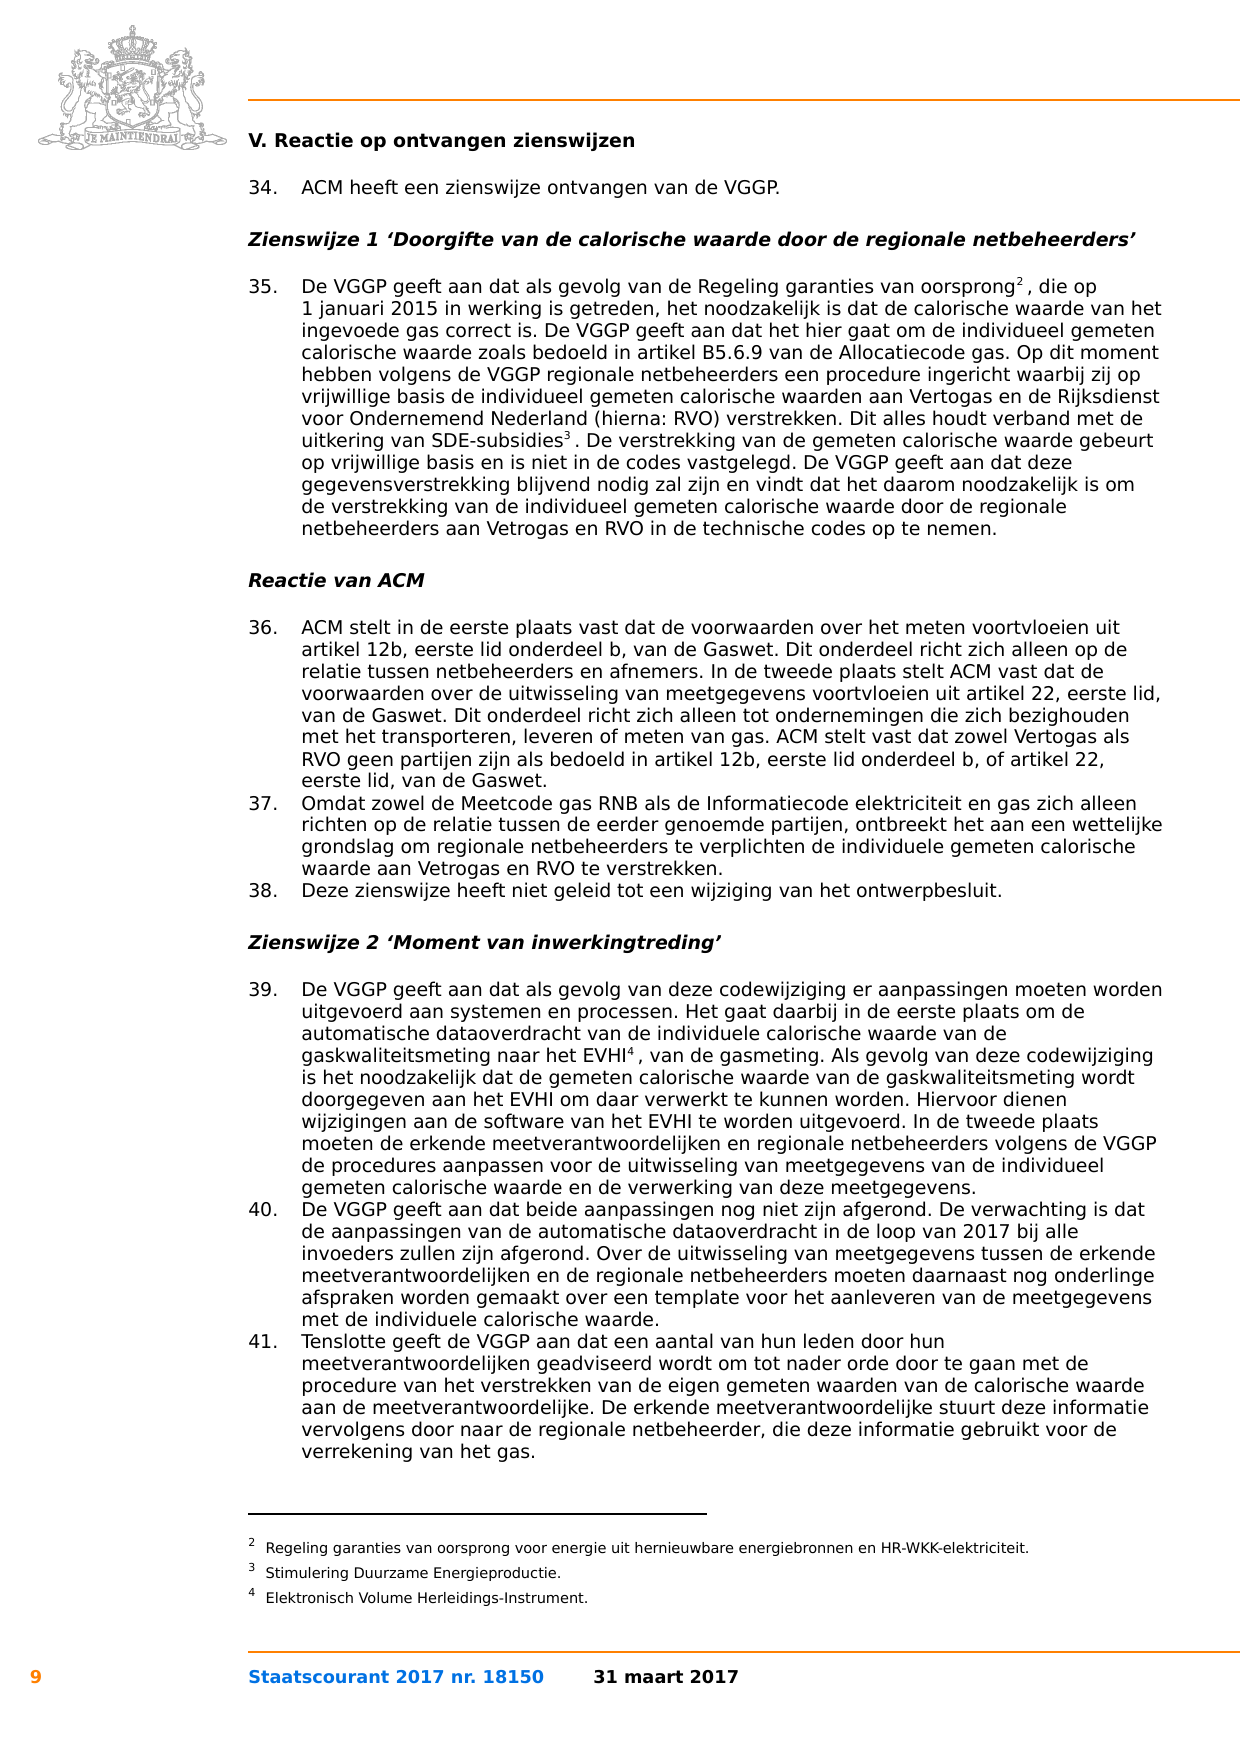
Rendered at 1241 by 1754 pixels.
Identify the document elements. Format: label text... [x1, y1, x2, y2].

text 41. Tenslotte geeft de VGGP aan dat een aantal van hun leden door hun meetverantwoordelijken geadviseerd wordt om tot nader orde door te gaan met de procedure van het verstrekken van de eigen gemeten waarden van de calorische waarde aan de meetverantwoordelijke. De erkende meetverantwoordelijke stuurt deze informatie vervolgens door naar de regionale netbeheerder, die deze informatie gebruikt voor de verrekening van het gas. [248, 1331, 1163, 1463]
text Elektronisch Volume Herleidings-Instrument. [248, 1586, 1163, 1608]
subtitle Reactie van ACM [248, 569, 1163, 592]
text 37. Omdat zowel de Meetcode gas RNB als de Informatiecode elektriciteit en gas zich alleen richten op de relatie tussen de eerder genoemde partijen, ontbreekt het aan een wettelijke grondslag om regionale netbeheerders te verplichten de individuele gemeten calorische waarde aan Vetrogas en RVO te verstrekken. [248, 792, 1163, 880]
text 35. De VGGP geeft aan dat als gevolg van de Regeling garanties van oorsprong, die op 1 januari 2015 in werking is getreden, het noodzakelijk is dat de calorische waarde van het ingevoede gas correct is. De VGGP geeft aan dat het hier gaat om de individueel gemeten calorische waarde zoals bedoeld in artikel B5.6.9 van de Allocatiecode gas. Op dit moment hebben volgens de VGGP regionale netbeheerders een procedure ingericht waarbij zij op vrijwillige basis de individueel gemeten calorische waarden aan Vertogas en de Rijksdienst voor Ondernemend Nederland (hierna: RVO) verstrekken. Dit alles houdt verband met de uitkering van SDE-subsidies. De verstrekking van de gemeten calorische waarde gebeurt op vrijwillige basis en is niet in de codes vastgelegd. De VGGP geeft aan dat deze gegevensverstrekking blijvend nodig zal zijn en vindt dat het daarom noodzakelijk is om de verstrekking van de individueel gemeten calorische waarde door de regionale netbeheerders aan Vetrogas en RVO in de technische codes op te nemen. [248, 276, 1163, 539]
text Stimulering Duurzame Energieproductie. [248, 1561, 1163, 1583]
text 40. De VGGP geeft aan dat beide aanpassingen nog niet zijn afgerond. De verwachting is dat de aanpassingen van de automatische dataoverdracht in de loop van 2017 bij alle invoeders zullen zijn afgerond. Over de uitwisseling van meetgegevens tussen de erkende meetverantwoordelijken en de regionale netbeheerders moeten daarnaast nog onderlinge afspraken worden gemaakt over een template voor het aanleveren van de meetgegevens met de individuele calorische waarde. [248, 1199, 1163, 1331]
text 39. De VGGP geeft aan dat als gevolg van deze codewijziging er aanpassingen moeten worden uitgevoerd aan systemen en processen. Het gaat daarbij in de eerste plaats om de automatische dataoverdracht van de individuele calorische waarde van de gaskwaliteitsmeting naar het EVHI, van de gasmeting. Als gevolg van deze codewijziging is het noodzakelijk dat de gemeten calorische waarde van de gaskwaliteitsmeting wordt doorgegeven aan het EVHI om daar verwerkt te kunnen worden. Hiervoor dienen wijzigingen aan de software van het EVHI te worden uitgevoerd. In de tweede plaats moeten de erkende meetverantwoordelijken en regionale netbeheerders volgens de VGGP de procedures aanpassen voor de uitwisseling van meetgegevens van de individueel gemeten calorische waarde en de verwerking van deze meetgegevens. [248, 979, 1163, 1199]
text 34. ACM heeft een zienswijze ontvangen van de VGGP. [248, 177, 1163, 199]
subtitle Zienswijze 2 ‘Moment van inwerkingtreding’ [248, 932, 1163, 954]
subtitle Zienswijze 1 ‘Doorgifte van de calorische waarde door de regionale netbeheerders’ [248, 229, 1163, 251]
text 36. ACM stelt in de eerste plaats vast dat de voorwaarden over het meten voortvloeien uit artikel 12b, eerste lid onderdeel b, van de Gaswet. Dit onderdeel richt zich alleen op de relatie tussen netbeheerders en afnemers. In de tweede plaats stelt ACM vast dat de voorwaarden over de uitwisseling van meetgegevens voortvloeien uit artikel 22, eerste lid, van de Gaswet. Dit onderdeel richt zich alleen tot ondernemingen die zich bezighouden met het transporteren, leveren of meten van gas. ACM stelt vast dat zowel Vertogas als RVO geen partijen zijn als bedoeld in artikel 12b, eerste lid onderdeel b, of artikel 22, eerste lid, van de Gaswet. [248, 617, 1163, 792]
picture [38, 25, 227, 150]
subtitle V. Reactie op ontvangen zienswijzen [248, 130, 1163, 152]
text 38. Deze zienswijze heeft niet geleid tot een wijziging van het ontwerpbesluit. [248, 880, 1163, 902]
text Regeling garanties van oorsprong voor energie uit hernieuwbare energiebronnen en HR-WKK-elektriciteit. [248, 1536, 1163, 1558]
